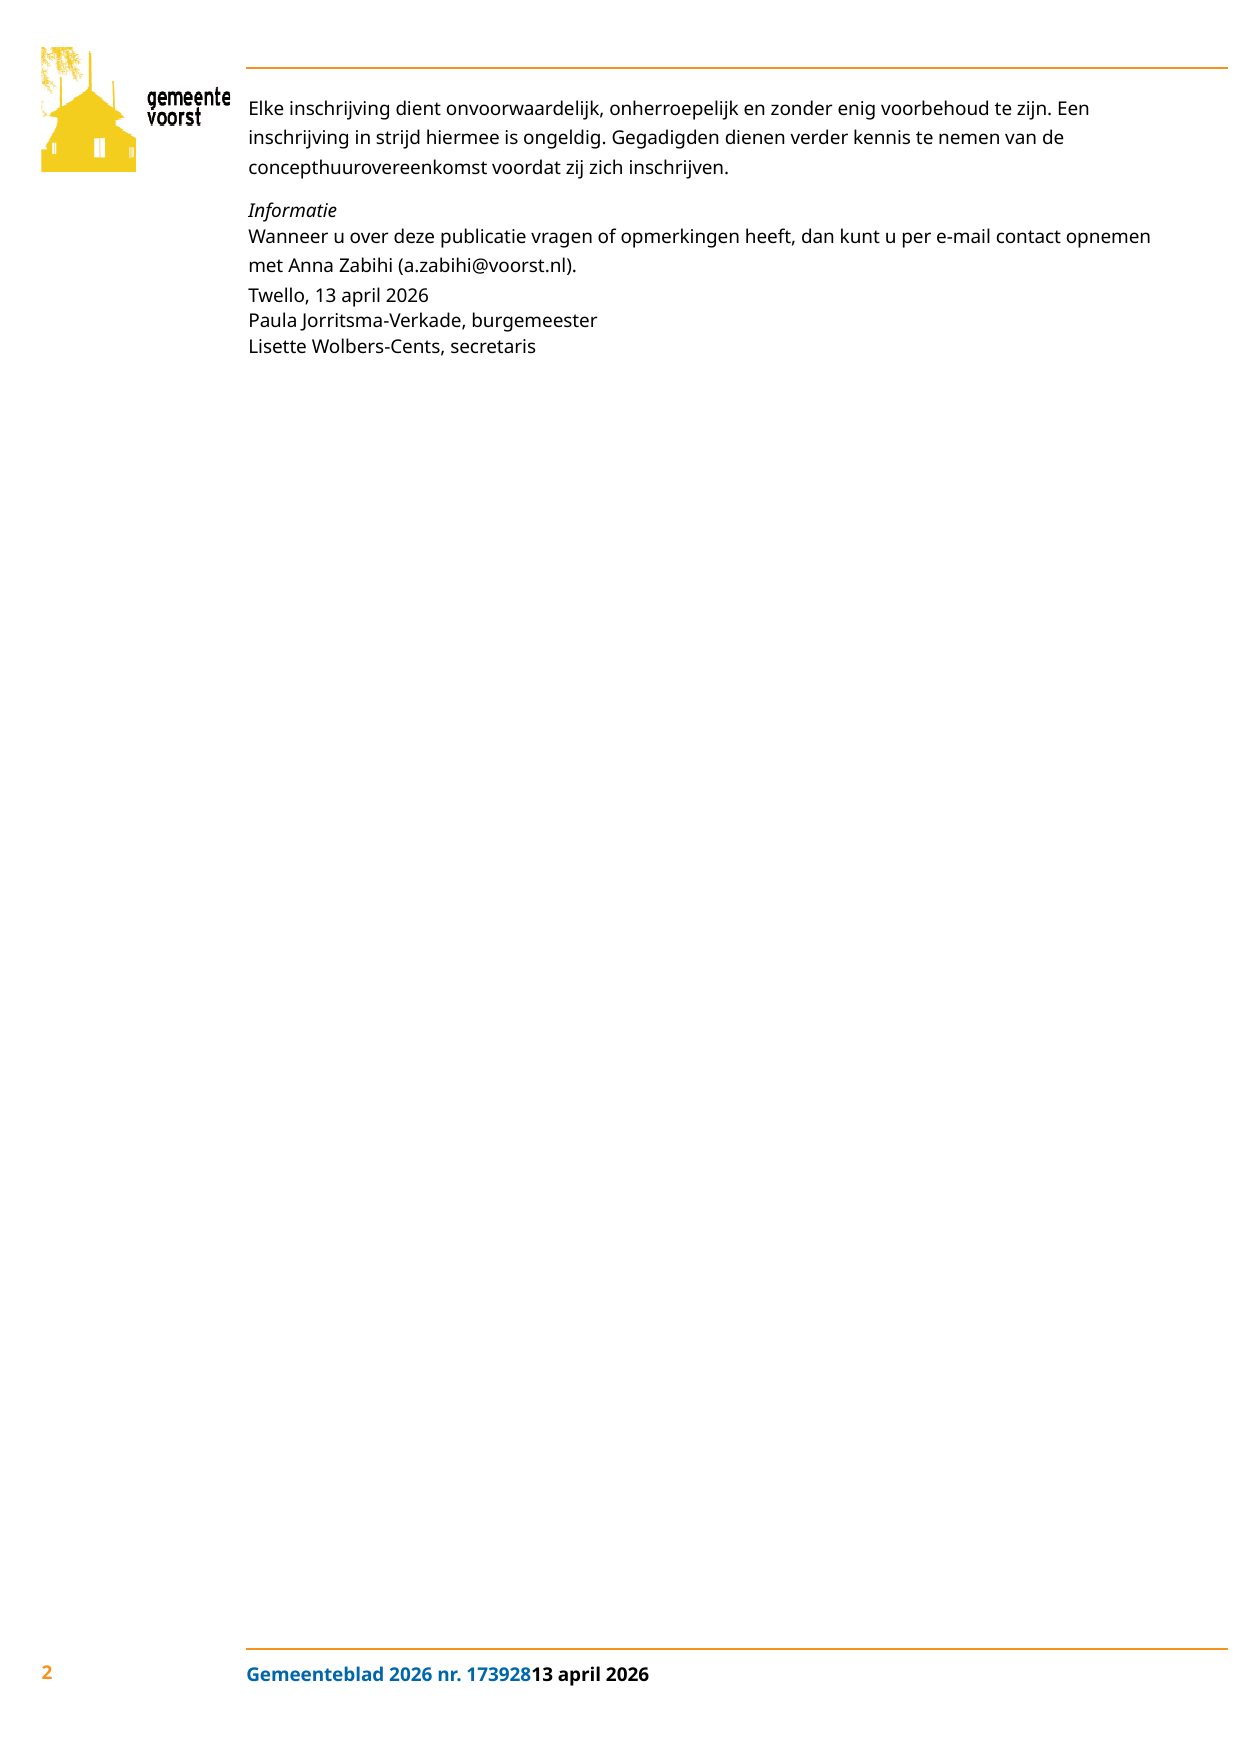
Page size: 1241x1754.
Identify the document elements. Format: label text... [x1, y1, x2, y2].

text Lisette Wolbers-Cents, secretaris [248, 333, 1152, 359]
text Wanneer u over deze publicatie vragen of opmerkingen heeft, dan kunt u per e-mail contact opnemen met Anna Zabihi (a.zabihi@voorst.nl). [248, 223, 1152, 278]
text Paula Jorritsma-Verkade, burgemeester [248, 308, 1152, 333]
picture [41, 47, 231, 172]
text Elke inschrijving dient onvoorwaardelijk, onherroepelijk en zonder enig voorbehoud te zijn. Een inschrijving in strijd hiermee is ongeldig. Gegadigden dienen verder kennis te nemen van de concepthuurovereenkomst voordat zij zich inschrijven. [248, 95, 1152, 180]
text Twello, 13 april 2026 [248, 282, 1152, 308]
text Informatie [248, 197, 1152, 223]
